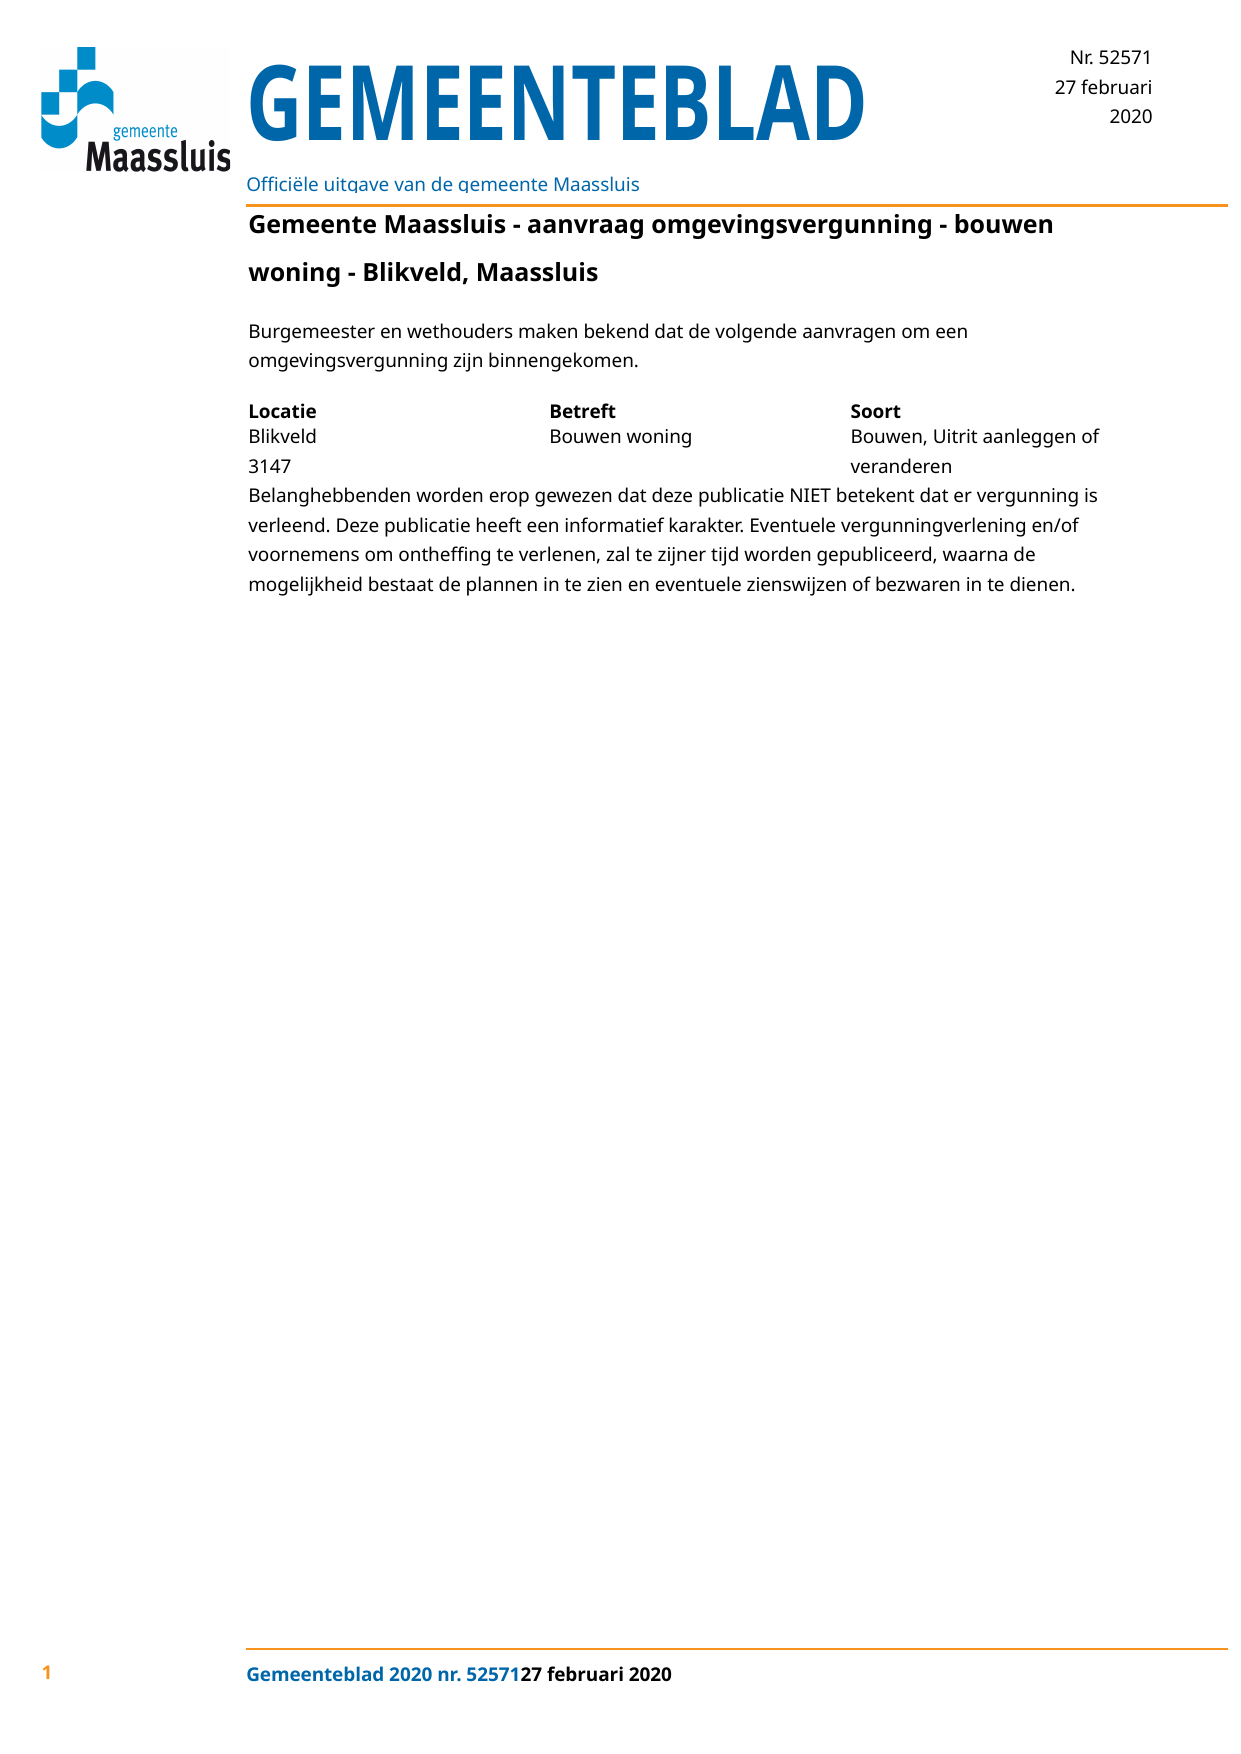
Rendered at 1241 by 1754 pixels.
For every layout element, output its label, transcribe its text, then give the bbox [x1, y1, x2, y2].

table_cell Blikveld 3147 [248, 424, 549, 479]
table_cell Bouwen, Uitrit aanleggen of veranderen [850, 424, 1152, 479]
text Belanghebbenden worden erop gewezen dat deze publicatie NIET betekent dat er vergunning is verleend. Deze publicatie heeft een informatief karakter. Eventuele vergunningverlening en/of voornemens om ontheffing te verlenen, zal te zijner tijd worden gepubliceerd, waarna de mogelijkheid bestaat de plannen in te zien en eventuele zienswijzen of bezwaren in te dienen. [248, 482, 1152, 597]
table_header Soort [850, 398, 1152, 424]
text Gemeente Maassluis - aanvraag omgevingsvergunning - bouwen woning - Blikveld, Maassluis [248, 207, 1152, 288]
table_header Locatie [248, 398, 549, 424]
text Burgemeester en wethouders maken bekend dat de volgende aanvragen om een omgevingsvergunning zijn binnengekomen. [248, 318, 1152, 373]
picture [41, 47, 77, 92]
picture [41, 47, 231, 172]
table_cell Bouwen woning [549, 424, 850, 479]
table_header Betreft [549, 398, 850, 424]
